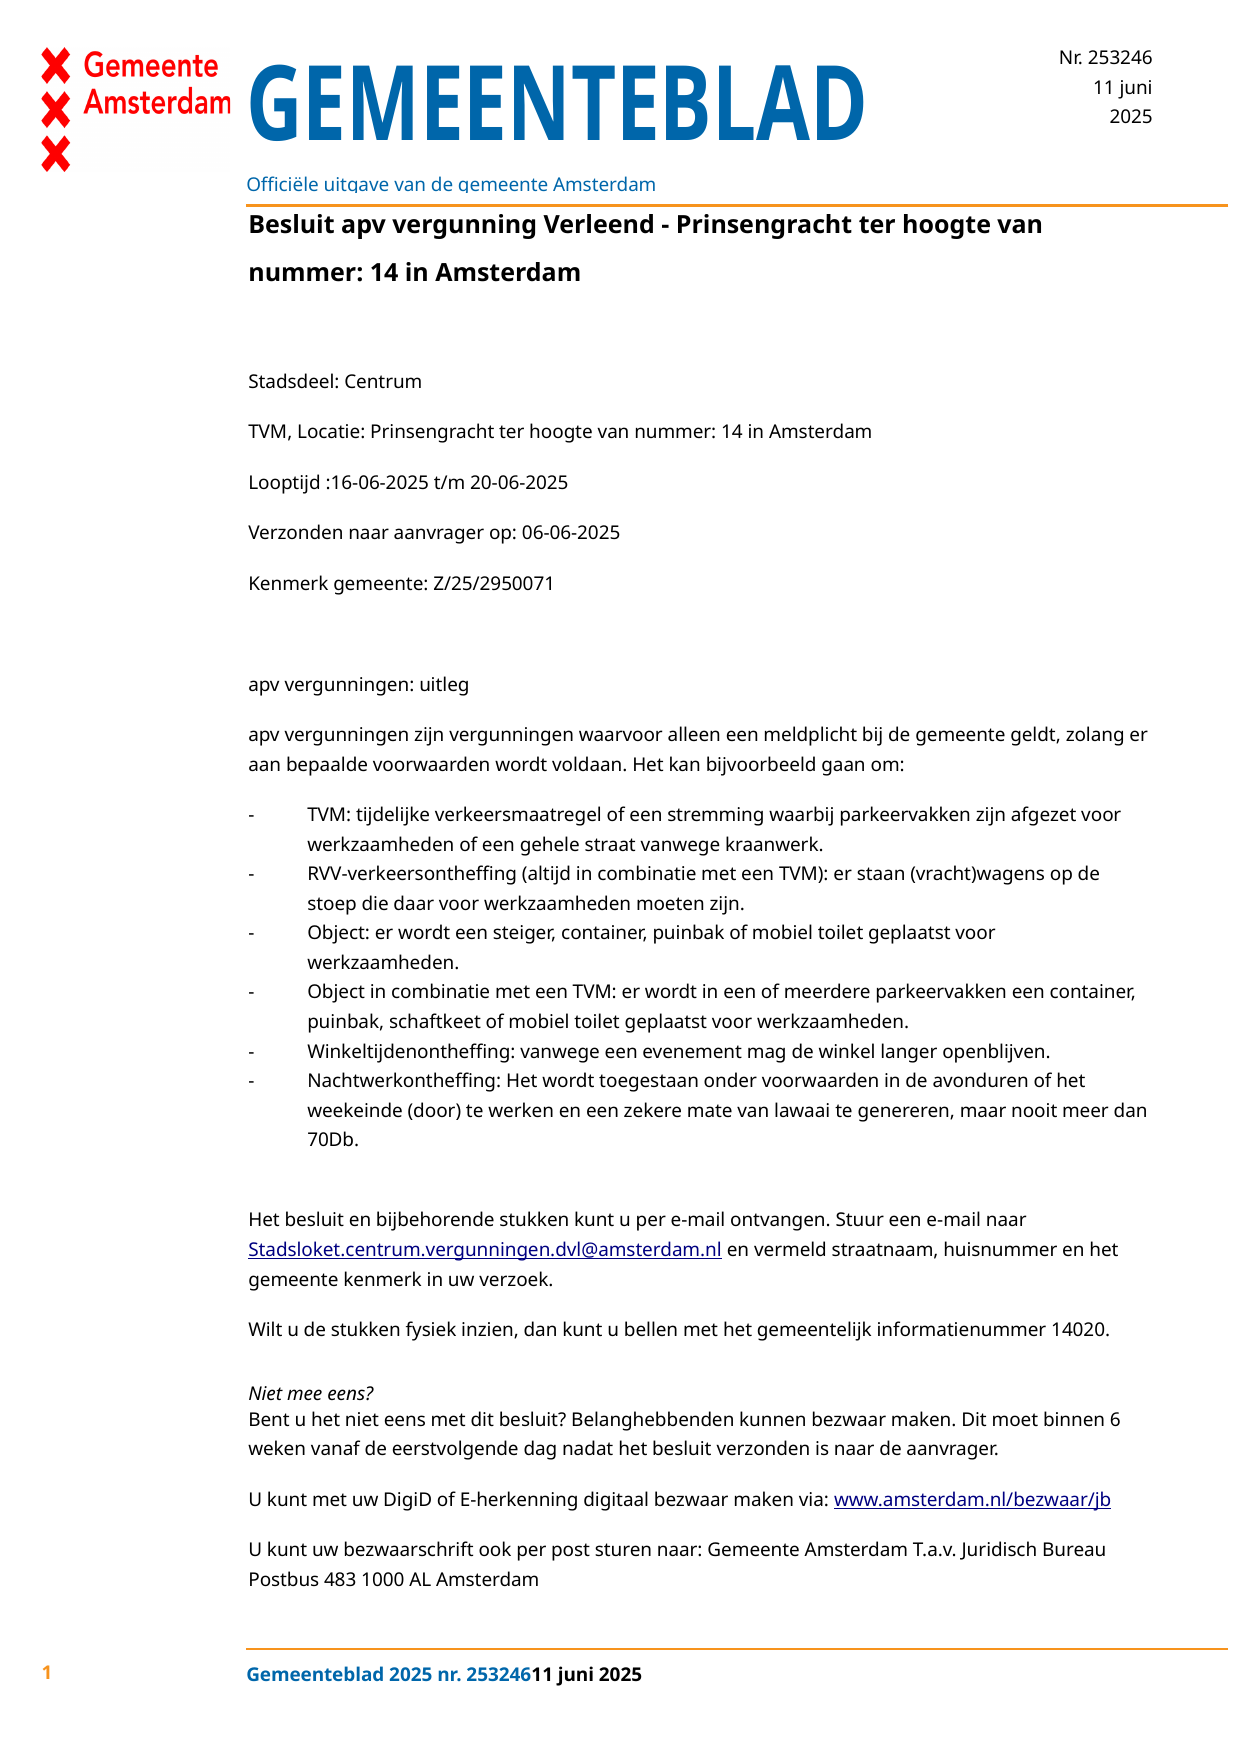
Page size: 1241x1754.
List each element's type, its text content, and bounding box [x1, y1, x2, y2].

text Besluit apv vergunning Verleend - Prinsengracht ter hoogte van nummer: 14 in Amsterdam [248, 207, 1152, 288]
list RVV-verkeersontheffing (altijd in combinatie met een TVM): er staan (vracht)wagens op de stoep die daar voor werkzaamheden moeten zijn. [248, 860, 1152, 916]
text apv vergunningen: uitleg [248, 671, 1152, 697]
text Het besluit en bijbehorende stukken kunt u per e-mail ontvangen. Stuur een e-mail naar Stadsloket.centrum.vergunningen.dvl@amsterdam.nl en vermeld straatnaam, huisnummer en het gemeente kenmerk in uw verzoek. [248, 1207, 1152, 1292]
list Nachtwerkontheffing: Het wordt toegestaan onder voorwaarden in de avonduren of het weekeinde (door) te werken en een zekere mate van lawaai te genereren, maar nooit meer dan 70Db. [248, 1067, 1152, 1152]
text Niet mee eens? [248, 1380, 1152, 1406]
text Bent u het niet eens met dit besluit? Belanghebbenden kunnen bezwaar maken. Dit moet binnen 6 weken vanaf de eerstvolgende dag nadat het besluit verzonden is naar de aanvrager. [248, 1406, 1152, 1461]
text TVM, Locatie: Prinsengracht ter hoogte van nummer: 14 in Amsterdam [248, 419, 1152, 444]
text apv vergunningen zijn vergunningen waarvoor alleen een meldplicht bij de gemeente geldt, zolang er aan bepaalde voorwaarden wordt voldaan. Het kan bijvoorbeeld gaan om: [248, 721, 1152, 777]
list Object: er wordt een steiger, container, puinbak of mobiel toilet geplaatst voor werkzaamheden. [248, 919, 1152, 975]
text U kunt uw bezwaarschrift ook per post sturen naar: Gemeente Amsterdam T.a.v. Juridisch Bureau Postbus 483 1000 AL Amsterdam [248, 1536, 1152, 1592]
text U kunt met uw DigiD of E-herkenning digitaal bezwaar maken via: www.amsterdam.nl/bezwaar/jb [248, 1486, 1152, 1512]
text Wilt u de stukken fysiek inzien, dan kunt u bellen met het gemeentelijk informatienummer 14020. [248, 1316, 1152, 1342]
picture [41, 47, 231, 172]
list Object in combinatie met een TVM: er wordt in een of meerdere parkeervakken een container, puinbak, schaftkeet of mobiel toilet geplaatst voor werkzaamheden. [248, 979, 1152, 1034]
text Looptijd :16-06-2025 t/m 20-06-2025 [248, 469, 1152, 495]
text Stadsdeel: Centrum [248, 368, 1152, 394]
list TVM: tijdelijke verkeersmaatregel of een stremming waarbij parkeervakken zijn afgezet voor werkzaamheden of een gehele straat vanwege kraanwerk. [248, 801, 1152, 857]
list Winkeltijdenontheffing: vanwege een evenement mag de winkel langer openblijven. [248, 1038, 1152, 1064]
text Kenmerk gemeente: Z/25/2950071 [248, 570, 1152, 596]
text Verzonden naar aanvrager op: 06-06-2025 [248, 519, 1152, 545]
